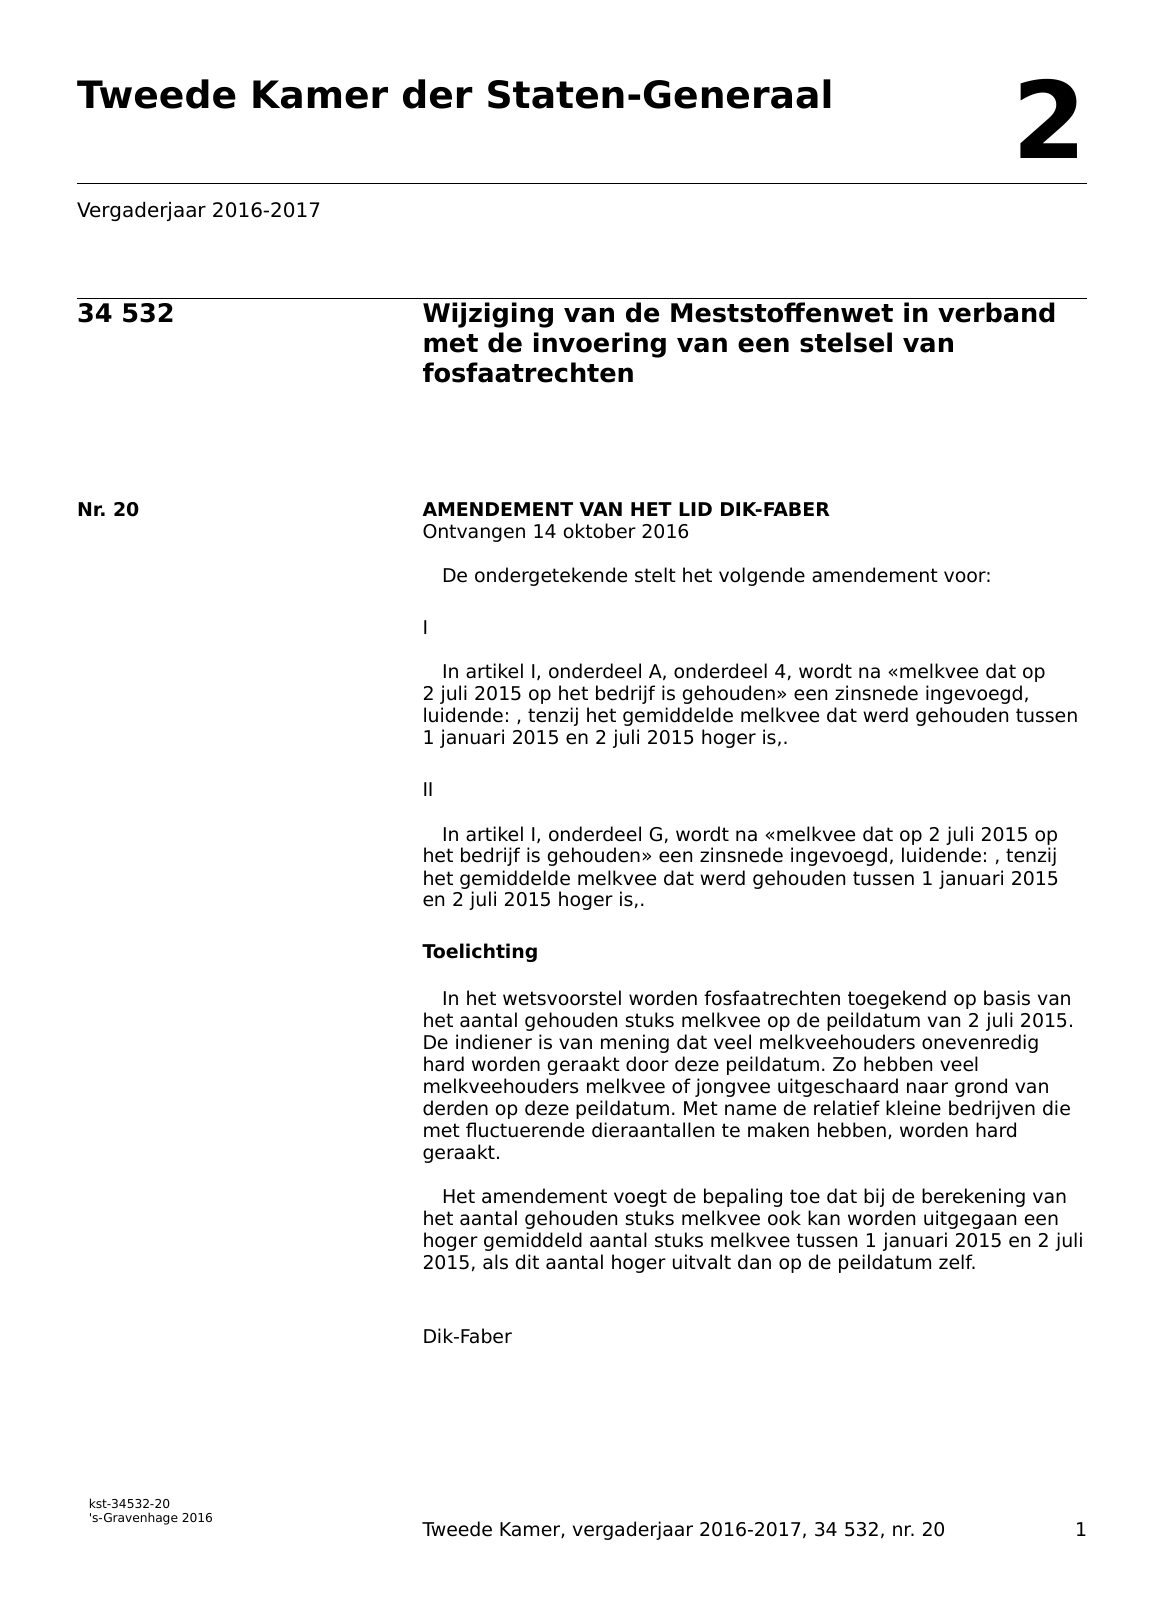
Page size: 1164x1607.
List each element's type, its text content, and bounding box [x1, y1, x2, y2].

text Het amendement voegt de bepaling toe dat bij de berekening van het aantal gehouden stuks melkvee ook kan worden uitgegaan een hoger gemiddeld aantal stuks melkvee tussen 1 januari 2015 en 2 juli 2015, als dit aantal hoger uitvalt dan op de peildatum zelf. [422, 1186, 1087, 1274]
text In artikel I, onderdeel A, onderdeel 4, wordt na «melkvee dat op 2 juli 2015 op het bedrijf is gehouden» een zinsnede ingevoegd, luidende: , tenzij het gemiddelde melkvee dat werd gehouden tussen 1 januari 2015 en 2 juli 2015 hoger is,. [422, 661, 1087, 749]
subtitle Nr. 20 AMENDEMENT VAN HET LID DIK-FABER [77, 499, 1087, 521]
text In artikel I, onderdeel G, wordt na «melkvee dat op 2 juli 2015 op het bedrijf is gehouden» een zinsnede ingevoegd, luidende: , tenzij het gemiddelde melkvee dat werd gehouden tussen 1 januari 2015 en 2 juli 2015 hoger is,. [422, 823, 1087, 911]
subtitle I [422, 617, 1087, 639]
text kst-34532-20 [88, 1497, 323, 1511]
subtitle Toelichting [422, 941, 1087, 963]
text De ondergetekende stelt het volgende amendement voor: [422, 565, 1087, 587]
subtitle 34 532 Wijziging van de Meststoffenwet in verband met de invoering van een stelsel van fosfaatrechten [77, 299, 1087, 388]
table_header 2 [886, 59, 1087, 183]
subtitle II [422, 779, 1087, 801]
table_header Tweede Kamer der Staten-Generaal [77, 59, 886, 183]
text Dik-Faber [422, 1304, 1087, 1348]
text Ontvangen 14 oktober 2016 [422, 521, 1087, 543]
text 's-Gravenhage 2016 [88, 1511, 323, 1525]
table_cell Vergaderjaar 2016-2017 [77, 184, 1087, 298]
text In het wetsvoorstel worden fosfaatrechten toegekend op basis van het aantal gehouden stuks melkvee op de peildatum van 2 juli 2015. De indiener is van mening dat veel melkveehouders onevenredig hard worden geraakt door deze peildatum. Zo hebben veel melkveehouders melkvee of jongvee uitgeschaard naar grond van derden op deze peildatum. Met name de relatief kleine bedrijven die met fluctuerende dieraantallen te maken hebben, worden hard geraakt. [422, 988, 1087, 1164]
